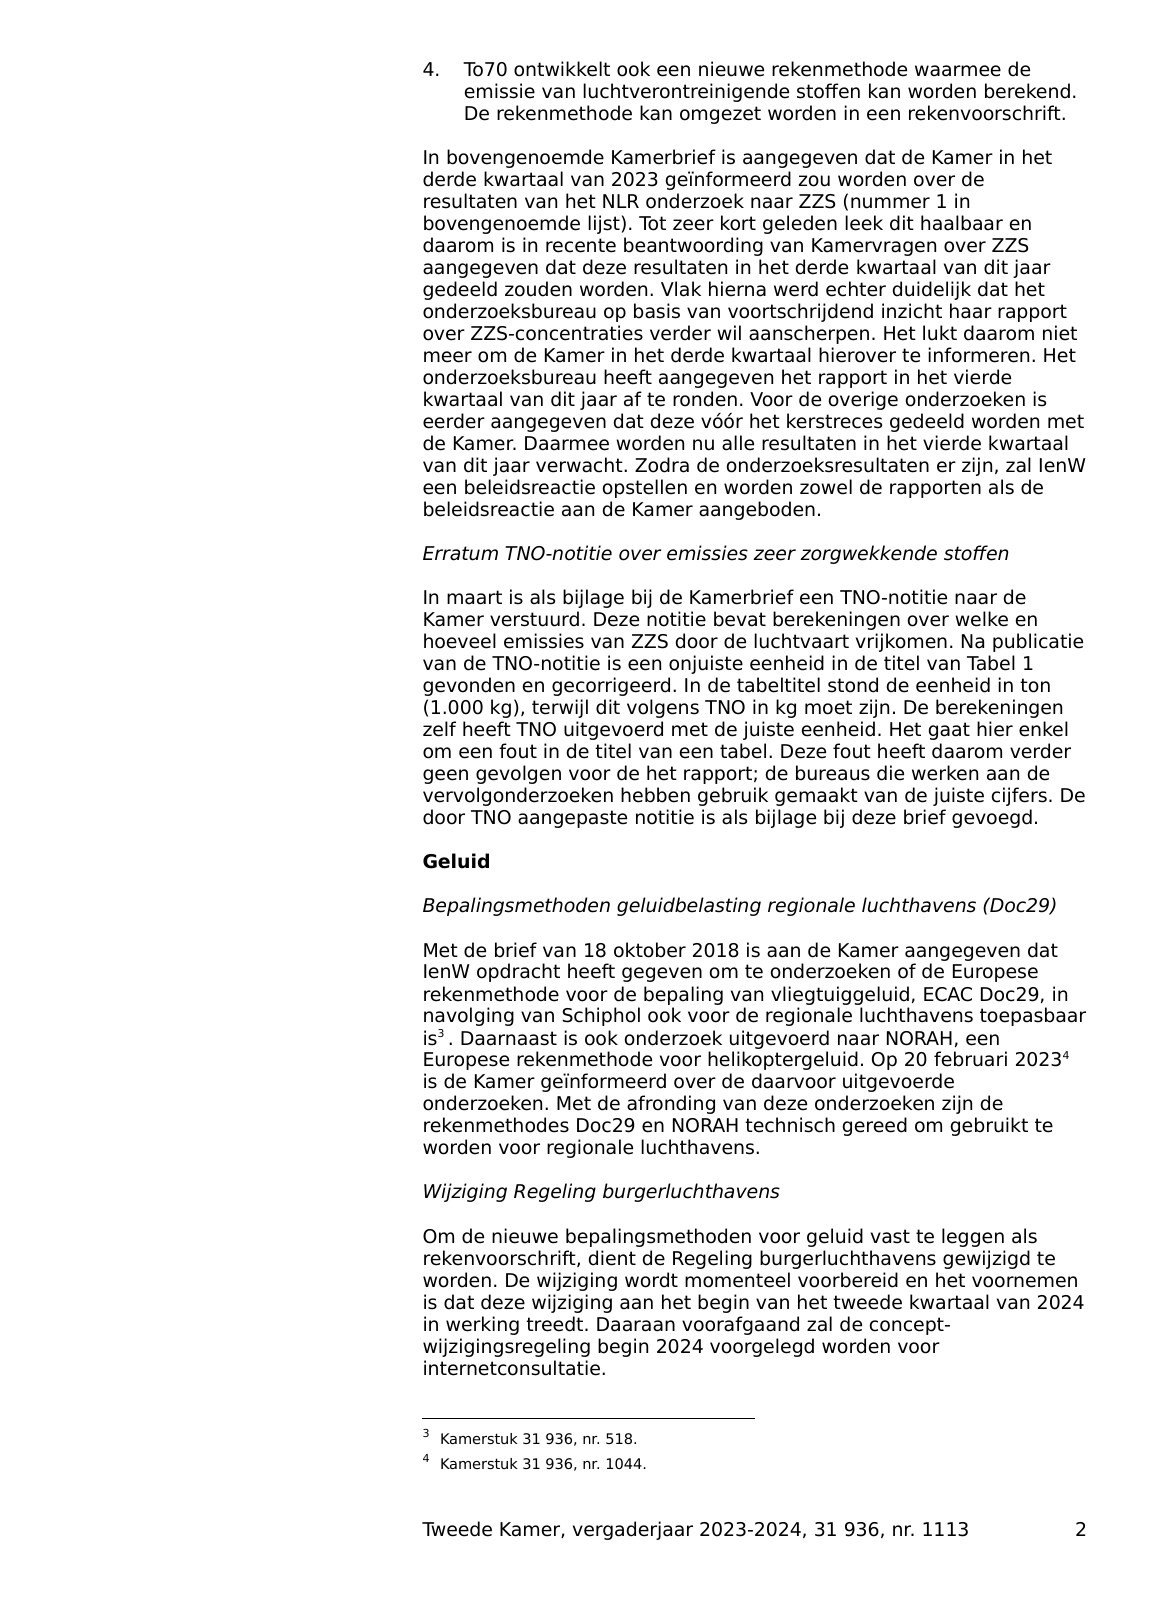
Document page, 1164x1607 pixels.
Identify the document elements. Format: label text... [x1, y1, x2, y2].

subtitle Geluid [422, 851, 1087, 873]
text Met de brief van 18 oktober 2018 is aan de Kamer aangegeven dat IenW opdracht heeft gegeven om te onderzoeken of de Europese rekenmethode voor de bepaling van vliegtuiggeluid, ECAC Doc29, in navolging van Schiphol ook voor de regionale luchthavens toepasbaar is. Daarnaast is ook onderzoek uitgevoerd naar NORAH, een Europese rekenmethode voor helikoptergeluid. Op 20 februari 2023 is de Kamer geïnformeerd over de daarvoor uitgevoerde onderzoeken. Met de afronding van deze onderzoeken zijn de rekenmethodes Doc29 en NORAH technisch gereed om gebruikt te worden voor regionale luchthavens. [422, 939, 1087, 1159]
text Om de nieuwe bepalingsmethoden voor geluid vast te leggen als rekenvoorschrift, dient de Regeling burgerluchthavens gewijzigd te worden. De wijziging wordt momenteel voorbereid en het voornemen is dat deze wijziging aan het begin van het tweede kwartaal van 2024 in werking treedt. Daaraan voorafgaand zal de concept-wijzigingsregeling begin 2024 voorgelegd worden voor internetconsultatie. [422, 1226, 1087, 1379]
subtitle Erratum TNO-notitie over emissies zeer zorgwekkende stoffen [422, 543, 1087, 565]
text Kamerstuk 31 936, nr. 518. [422, 1427, 1087, 1449]
text In maart is als bijlage bij de Kamerbrief een TNO-notitie naar de Kamer verstuurd. Deze notitie bevat berekeningen over welke en hoeveel emissies van ZZS door de luchtvaart vrijkomen. Na publicatie van de TNO-notitie is een onjuiste eenheid in de titel van Tabel 1 gevonden en gecorrigeerd. In de tabeltitel stond de eenheid in ton (1.000 kg), terwijl dit volgens TNO in kg moet zijn. De berekeningen zelf heeft TNO uitgevoerd met de juiste eenheid. Het gaat hier enkel om een fout in de titel van een tabel. Deze fout heeft daarom verder geen gevolgen voor de het rapport; de bureaus die werken aan de vervolgonderzoeken hebben gebruik gemaakt van de juiste cijfers. De door TNO aangepaste notitie is als bijlage bij deze brief gevoegd. [422, 587, 1087, 829]
subtitle Wijziging Regeling burgerluchthavens [422, 1181, 1087, 1203]
text In bovengenoemde Kamerbrief is aangegeven dat de Kamer in het derde kwartaal van 2023 geïnformeerd zou worden over de resultaten van het NLR onderzoek naar ZZS (nummer 1 in bovengenoemde lijst). Tot zeer kort geleden leek dit haalbaar en daarom is in recente beantwoording van Kamervragen over ZZS aangegeven dat deze resultaten in het derde kwartaal van dit jaar gedeeld zouden worden. Vlak hierna werd echter duidelijk dat het onderzoeksbureau op basis van voortschrijdend inzicht haar rapport over ZZS-concentraties verder wil aanscherpen. Het lukt daarom niet meer om de Kamer in het derde kwartaal hierover te informeren. Het onderzoeksbureau heeft aangegeven het rapport in het vierde kwartaal van dit jaar af te ronden. Voor de overige onderzoeken is eerder aangegeven dat deze vóór het kerstreces gedeeld worden met de Kamer. Daarmee worden nu alle resultaten in het vierde kwartaal van dit jaar verwacht. Zodra de onderzoeksresultaten er zijn, zal IenW een beleidsreactie opstellen en worden zowel de rapporten als de beleidsreactie aan de Kamer aangeboden. [422, 147, 1087, 521]
text Kamerstuk 31 936, nr. 1044. [422, 1452, 1087, 1474]
text 4. To70 ontwikkelt ook een nieuwe rekenmethode waarmee de emissie van luchtverontreinigende stoffen kan worden berekend. De rekenmethode kan omgezet worden in een rekenvoorschrift. [422, 59, 1087, 125]
subtitle Bepalingsmethoden geluidbelasting regionale luchthavens (Doc29) [422, 895, 1087, 917]
